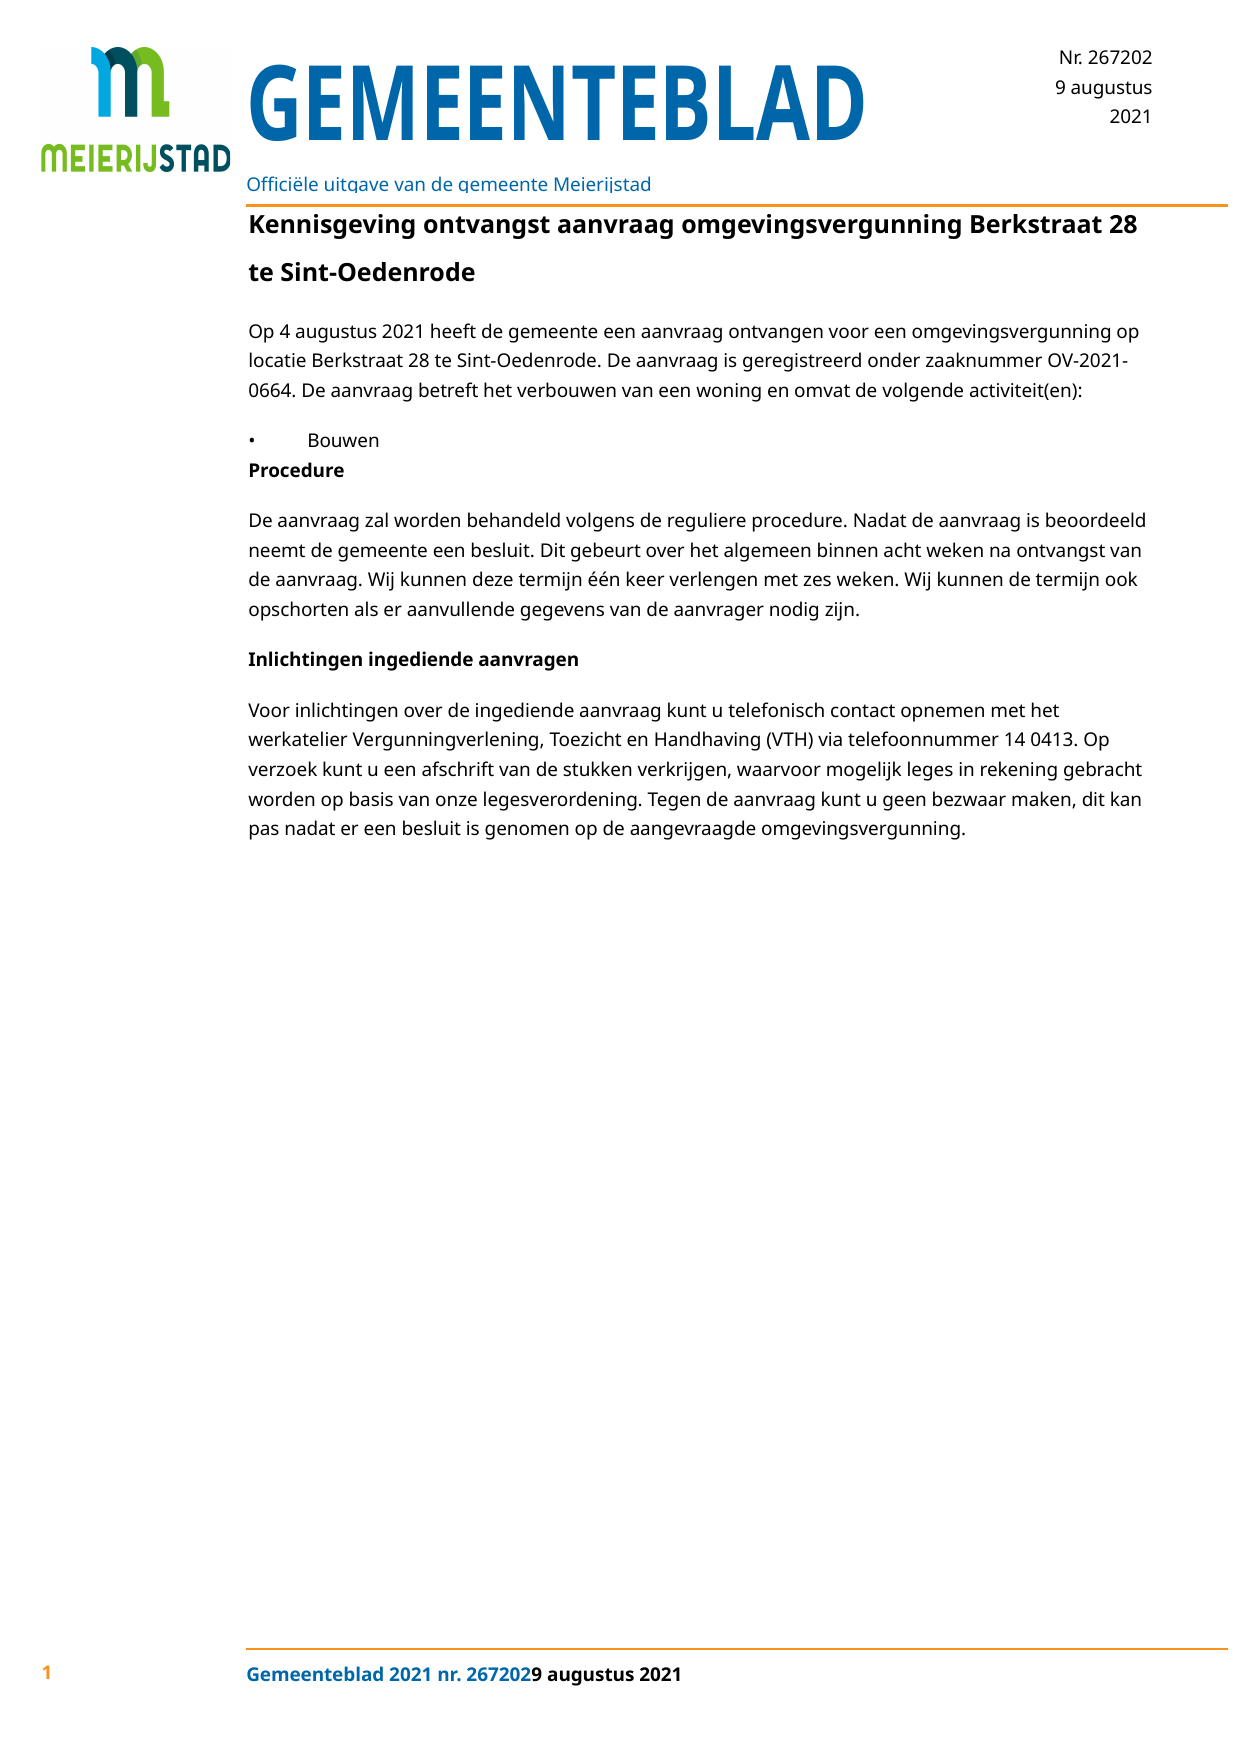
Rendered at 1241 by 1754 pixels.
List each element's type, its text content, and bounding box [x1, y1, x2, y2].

text Inlichtingen ingediende aanvragen [248, 647, 1152, 672]
text Procedure [248, 457, 1152, 483]
text Kennisgeving ontvangst aanvraag omgevingsvergunning Berkstraat 28 te Sint-Oedenrode [248, 207, 1152, 288]
list Bouwen [248, 427, 1152, 453]
text Op 4 augustus 2021 heeft de gemeente een aanvraag ontvangen voor een omgevingsvergunning op locatie Berkstraat 28 te Sint-Oedenrode. De aanvraag is geregistreerd onder zaaknummer OV-2021-0664. De aanvraag betreft het verbouwen van een woning en omvat de volgende activiteit(en): [248, 318, 1152, 403]
picture [41, 47, 231, 172]
text Voor inlichtingen over de ingediende aanvraag kunt u telefonisch contact opnemen met het werkatelier Vergunningverlening, Toezicht en Handhaving (VTH) via telefoonnummer 14 0413. Op verzoek kunt u een afschrift van de stukken verkrijgen, waarvoor mogelijk leges in rekening gebracht worden op basis van onze legesverordening. Tegen de aanvraag kunt u geen bezwaar maken, dit kan pas nadat er een besluit is genomen op de aangevraagde omgevingsvergunning. [248, 697, 1152, 841]
text De aanvraag zal worden behandeld volgens de reguliere procedure. Nadat de aanvraag is beoordeeld neemt de gemeente een besluit. Dit gebeurt over het algemeen binnen acht weken na ontvangst van de aanvraag. Wij kunnen deze termijn één keer verlengen met zes weken. Wij kunnen de termijn ook opschorten als er aanvullende gegevens van de aanvrager nodig zijn. [248, 507, 1152, 622]
